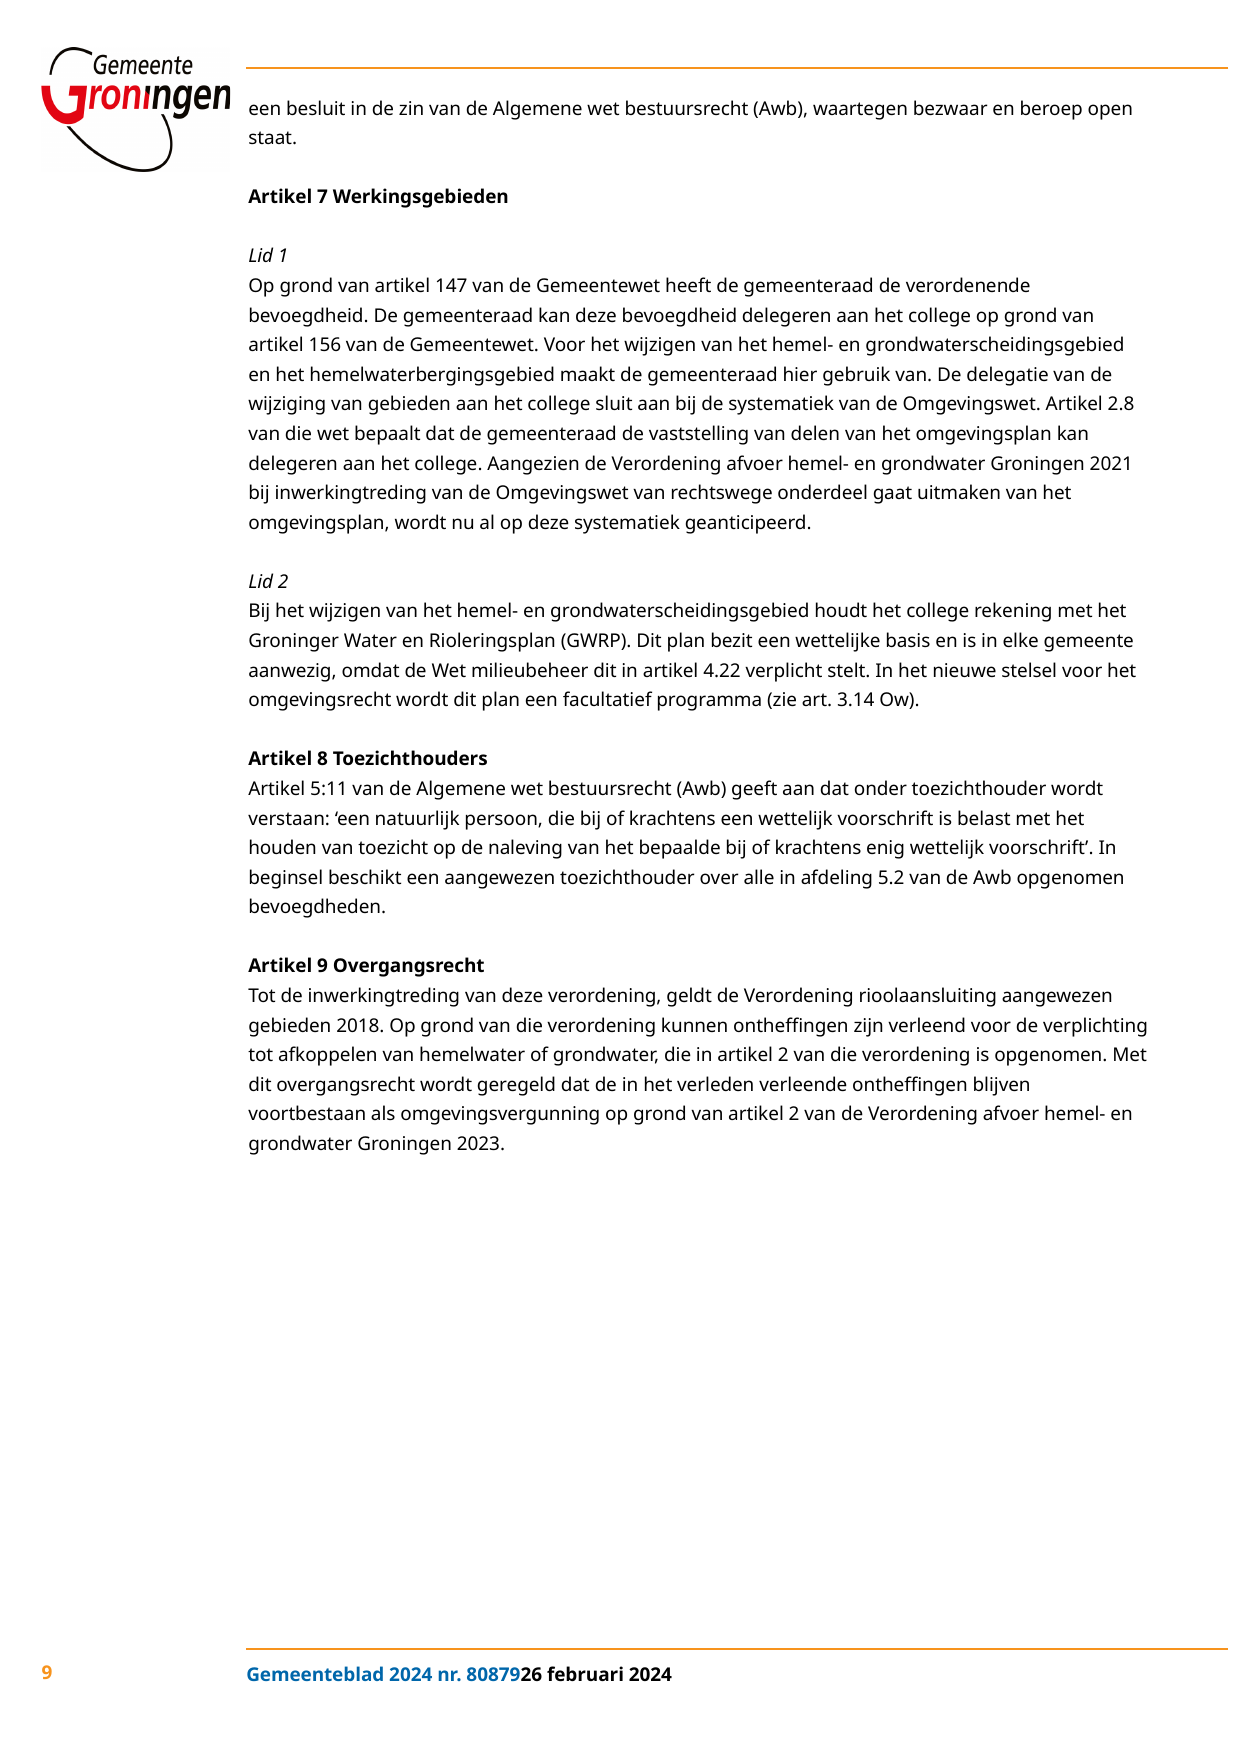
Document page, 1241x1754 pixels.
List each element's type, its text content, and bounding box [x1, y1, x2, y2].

text Lid 1 [248, 243, 1152, 268]
text Bij het wijzigen van het hemel- en grondwaterscheidingsgebied houdt het college rekening met het Groninger Water en Rioleringsplan (GWRP). Dit plan bezit een wettelijke basis en is in elke gemeente aanwezig, omdat de Wet milieubeheer dit in artikel 4.22 verplicht stelt. In het nieuwe stelsel voor het omgevingsrecht wordt dit plan een facultatief programma (zie art. 3.14 Ow). [248, 598, 1152, 712]
text Artikel 5:11 van de Algemene wet bestuursrecht (Awb) geeft aan dat onder toezichthouder wordt verstaan: ‘een natuurlijk persoon, die bij of krachtens een wettelijk voorschrift is belast met het houden van toezicht op de naleving van het bepaalde bij of krachtens enig wettelijk voorschrift’. In beginsel beschikt een aangewezen toezichthouder over alle in afdeling 5.2 van de Awb opgenomen bevoegdheden. [248, 775, 1152, 919]
text Tot de inwerkingtreding van deze verordening, geldt de Verordening rioolaansluiting aangewezen gebieden 2018. Op grond van die verordening kunnen ontheffingen zijn verleend voor de verplichting tot afkoppelen van hemelwater of grondwater, die in artikel 2 van die verordening is opgenomen. Met dit overgangsrecht wordt geregeld dat de in het verleden verleende ontheffingen blijven voortbestaan als omgevingsvergunning op grond van artikel 2 van de Verordening afvoer hemel- en grondwater Groningen 2023. [248, 982, 1152, 1156]
text Artikel 9 Overgangsrecht [248, 953, 1152, 978]
text een besluit in de zin van de Algemene wet bestuursrecht (Awb), waartegen bezwaar en beroep open staat. [248, 95, 1152, 150]
text Op grond van artikel 147 van de Gemeentewet heeft de gemeenteraad de verordenende bevoegdheid. De gemeenteraad kan deze bevoegdheid delegeren aan het college op grond van artikel 156 van de Gemeentewet. Voor het wijzigen van het hemel- en grondwaterscheidingsgebied en het hemelwaterbergingsgebied maakt de gemeenteraad hier gebruik van. De delegatie van de wijziging van gebieden aan het college sluit aan bij de systematiek van de Omgevingswet. Artikel 2.8 van die wet bepaalt dat de gemeenteraad de vaststelling van delen van het omgevingsplan kan delegeren aan het college. Aangezien de Verordening afvoer hemel- en grondwater Groningen 2021 bij inwerkingtreding van de Omgevingswet van rechtswege onderdeel gaat uitmaken van het omgevingsplan, wordt nu al op deze systematiek geanticipeerd. [248, 272, 1152, 535]
text Lid 2 [248, 568, 1152, 594]
text Artikel 7 Werkingsgebieden [248, 183, 1152, 209]
picture [41, 47, 231, 172]
text Artikel 8 Toezichthouders [248, 746, 1152, 771]
